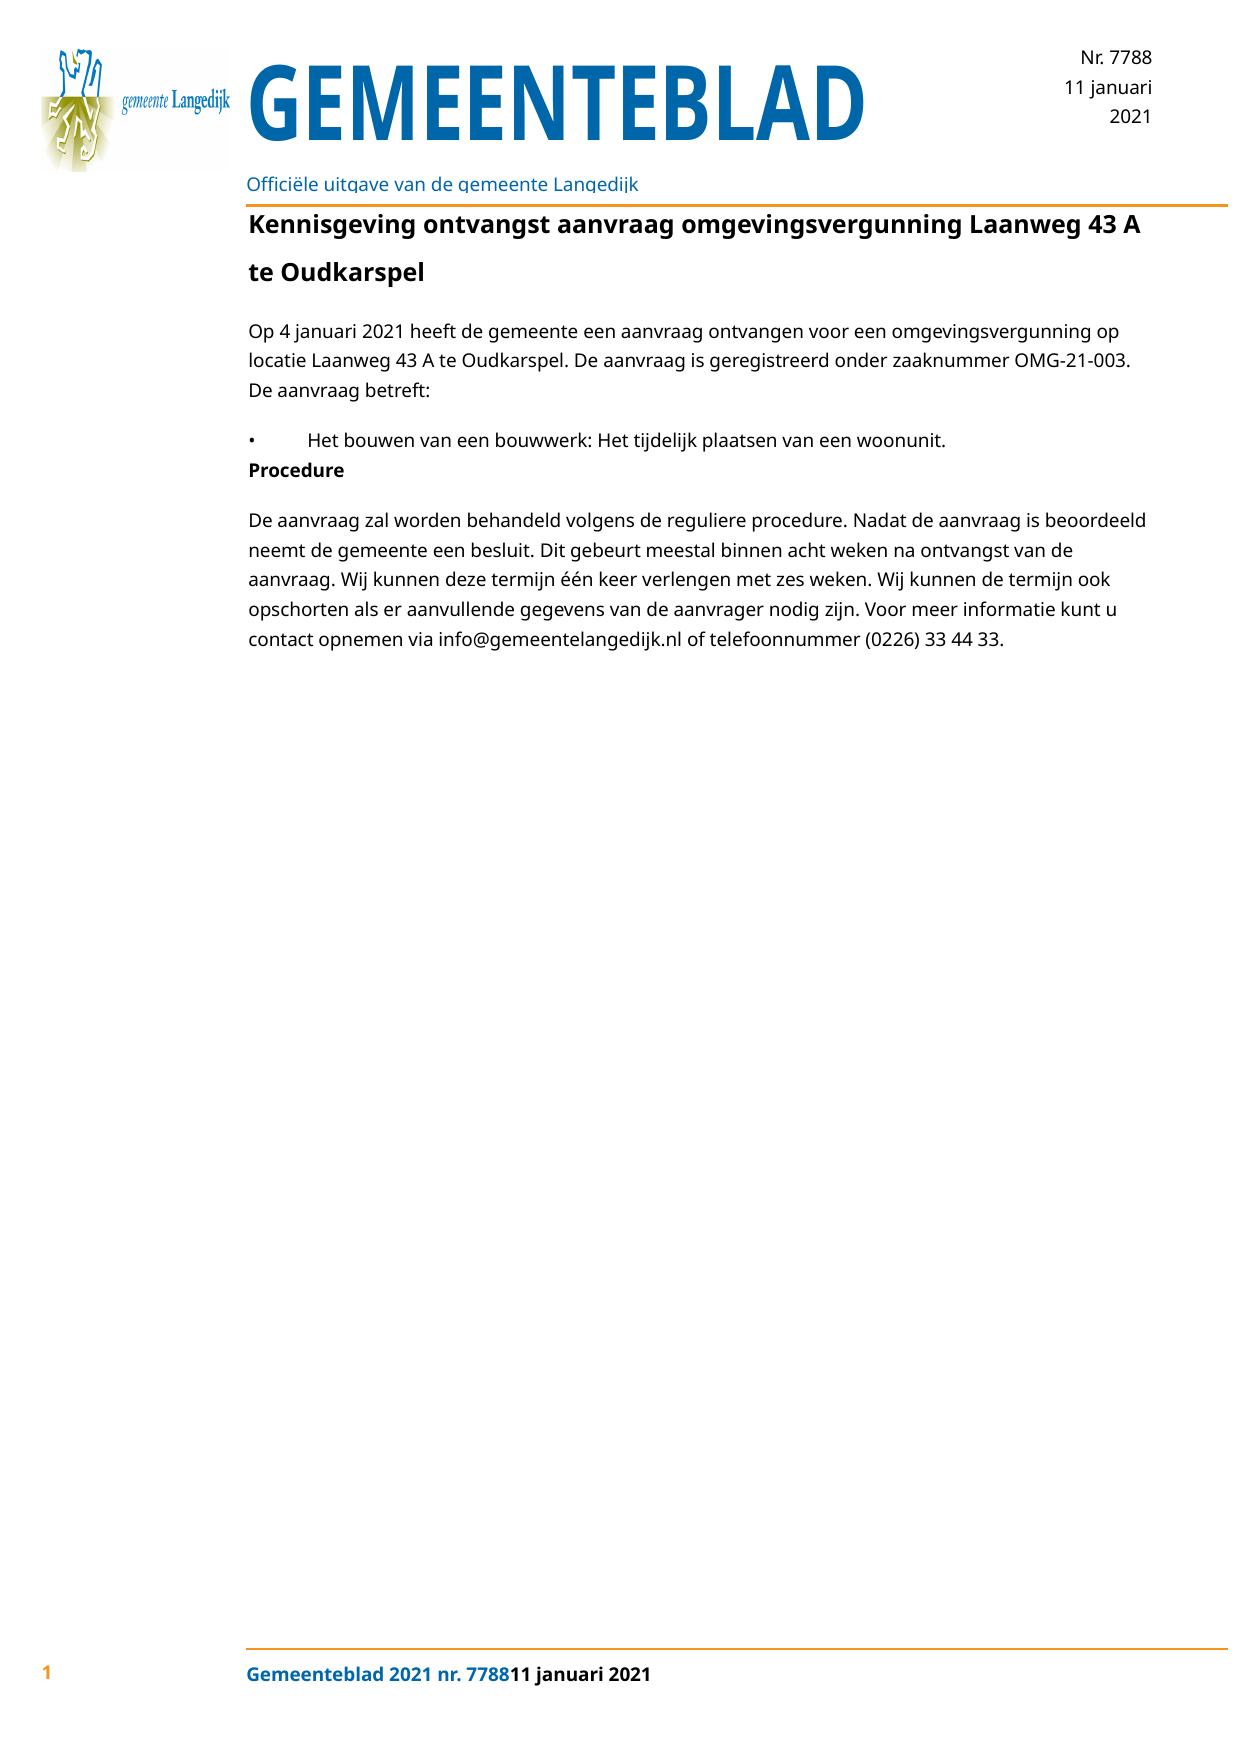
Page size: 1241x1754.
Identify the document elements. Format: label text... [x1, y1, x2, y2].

text Procedure [248, 457, 1152, 483]
text Op 4 januari 2021 heeft de gemeente een aanvraag ontvangen voor een omgevingsvergunning op locatie Laanweg 43 A te Oudkarspel. De aanvraag is geregistreerd onder zaaknummer OMG-21-003. De aanvraag betreft: [248, 318, 1152, 403]
text Kennisgeving ontvangst aanvraag omgevingsvergunning Laanweg 43 A te Oudkarspel [248, 207, 1152, 288]
picture [41, 47, 231, 172]
text De aanvraag zal worden behandeld volgens de reguliere procedure. Nadat de aanvraag is beoordeeld neemt de gemeente een besluit. Dit gebeurt meestal binnen acht weken na ontvangst van de aanvraag. Wij kunnen deze termijn één keer verlengen met zes weken. Wij kunnen de termijn ook opschorten als er aanvullende gegevens van de aanvrager nodig zijn. Voor meer informatie kunt u contact opnemen via info@gemeentelangedijk.nl of telefoonnummer (0226) 33 44 33. [248, 507, 1152, 652]
list Het bouwen van een bouwwerk: Het tijdelijk plaatsen van een woonunit. [248, 427, 1152, 453]
